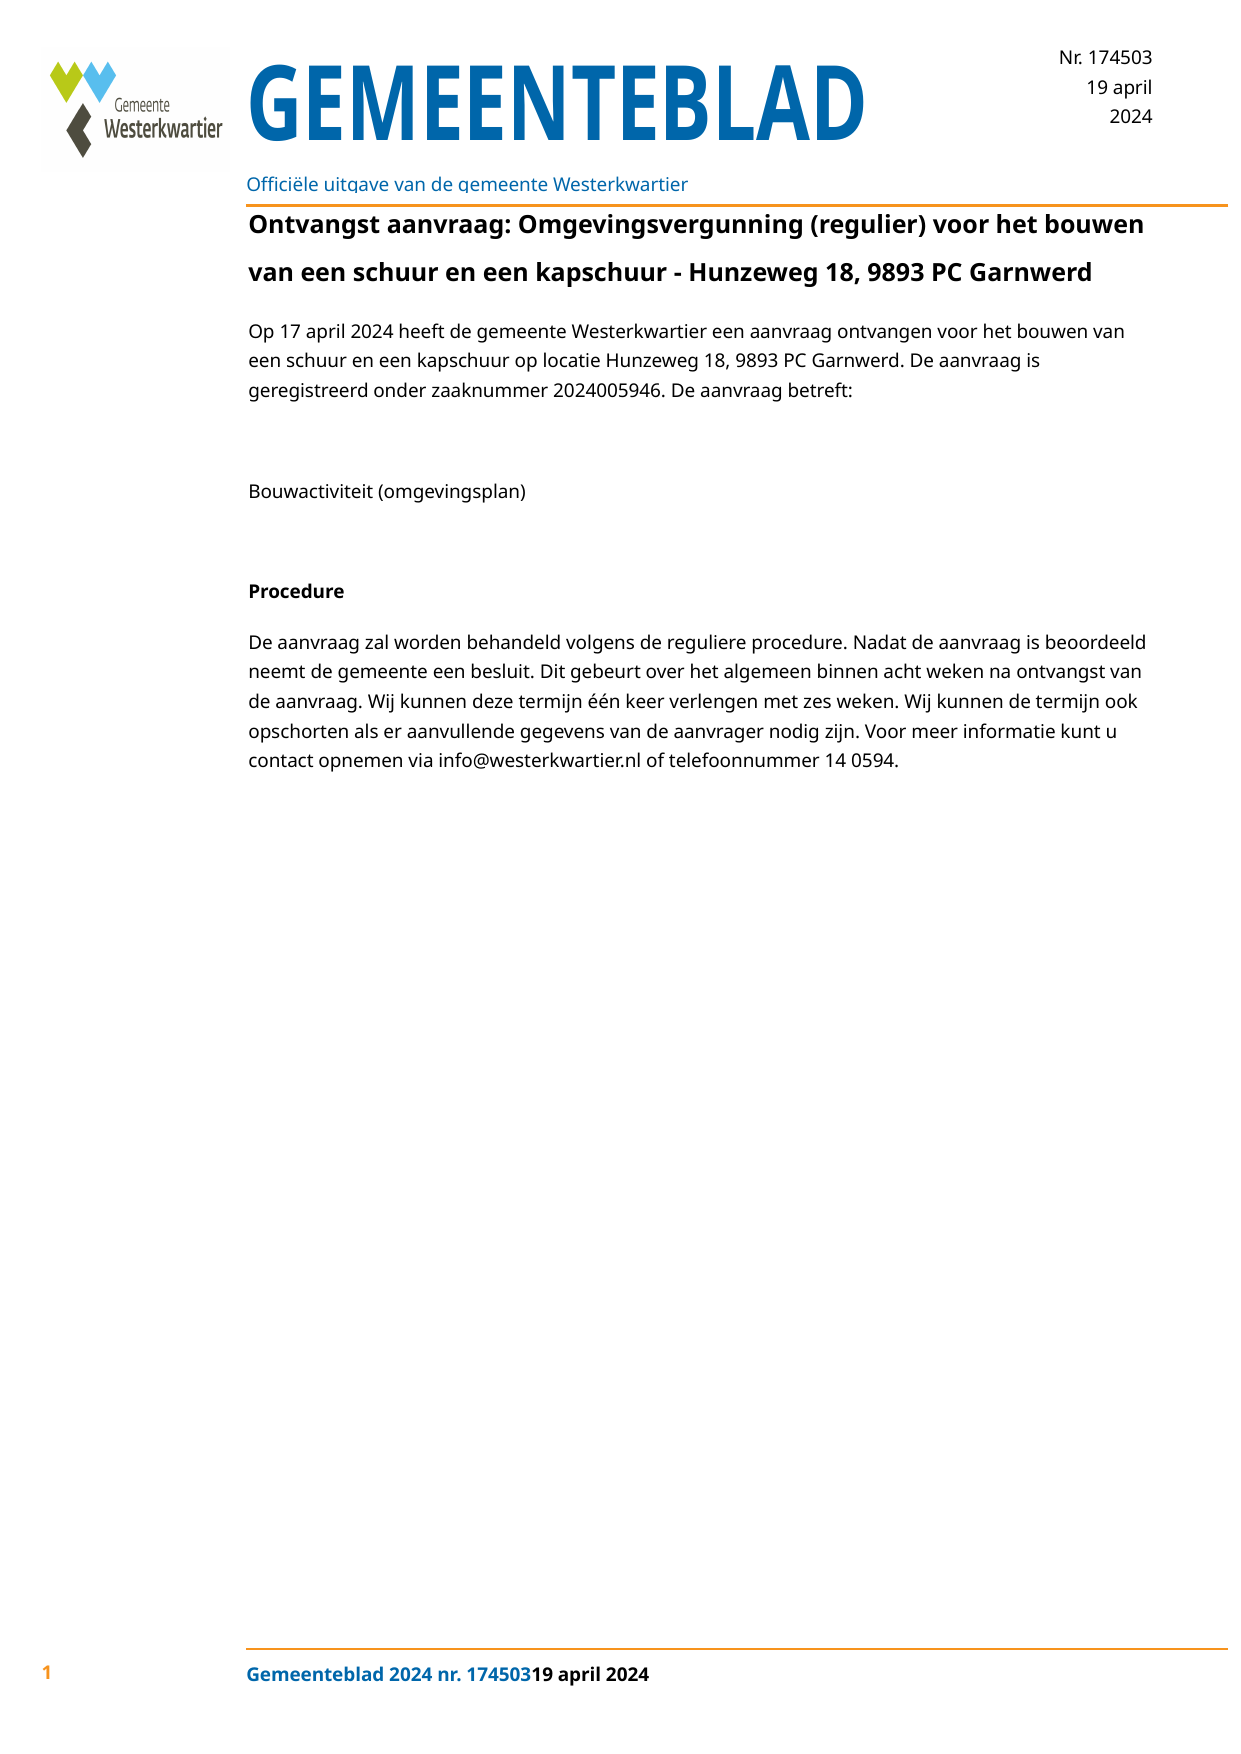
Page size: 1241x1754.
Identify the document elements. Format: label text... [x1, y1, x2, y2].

text Ontvangst aanvraag: Omgevingsvergunning (regulier) voor het bouwen van een schuur en een kapschuur - Hunzeweg 18, 9893 PC Garnwerd [248, 207, 1152, 288]
picture [41, 47, 231, 172]
text Bouwactiviteit (omgevingsplan) [248, 478, 1152, 504]
text Procedure [248, 579, 1152, 604]
text Op 17 april 2024 heeft de gemeente Westerkwartier een aanvraag ontvangen voor het bouwen van een schuur en een kapschuur op locatie Hunzeweg 18, 9893 PC Garnwerd. De aanvraag is geregistreerd onder zaaknummer 2024005946. De aanvraag betreft: [248, 318, 1152, 403]
text De aanvraag zal worden behandeld volgens de reguliere procedure. Nadat de aanvraag is beoordeeld neemt de gemeente een besluit. Dit gebeurt over het algemeen binnen acht weken na ontvangst van de aanvraag. Wij kunnen deze termijn één keer verlengen met zes weken. Wij kunnen de termijn ook opschorten als er aanvullende gegevens van de aanvrager nodig zijn. Voor meer informatie kunt u contact opnemen via info@westerkwartier.nl of telefoonnummer 14 0594. [248, 629, 1152, 773]
